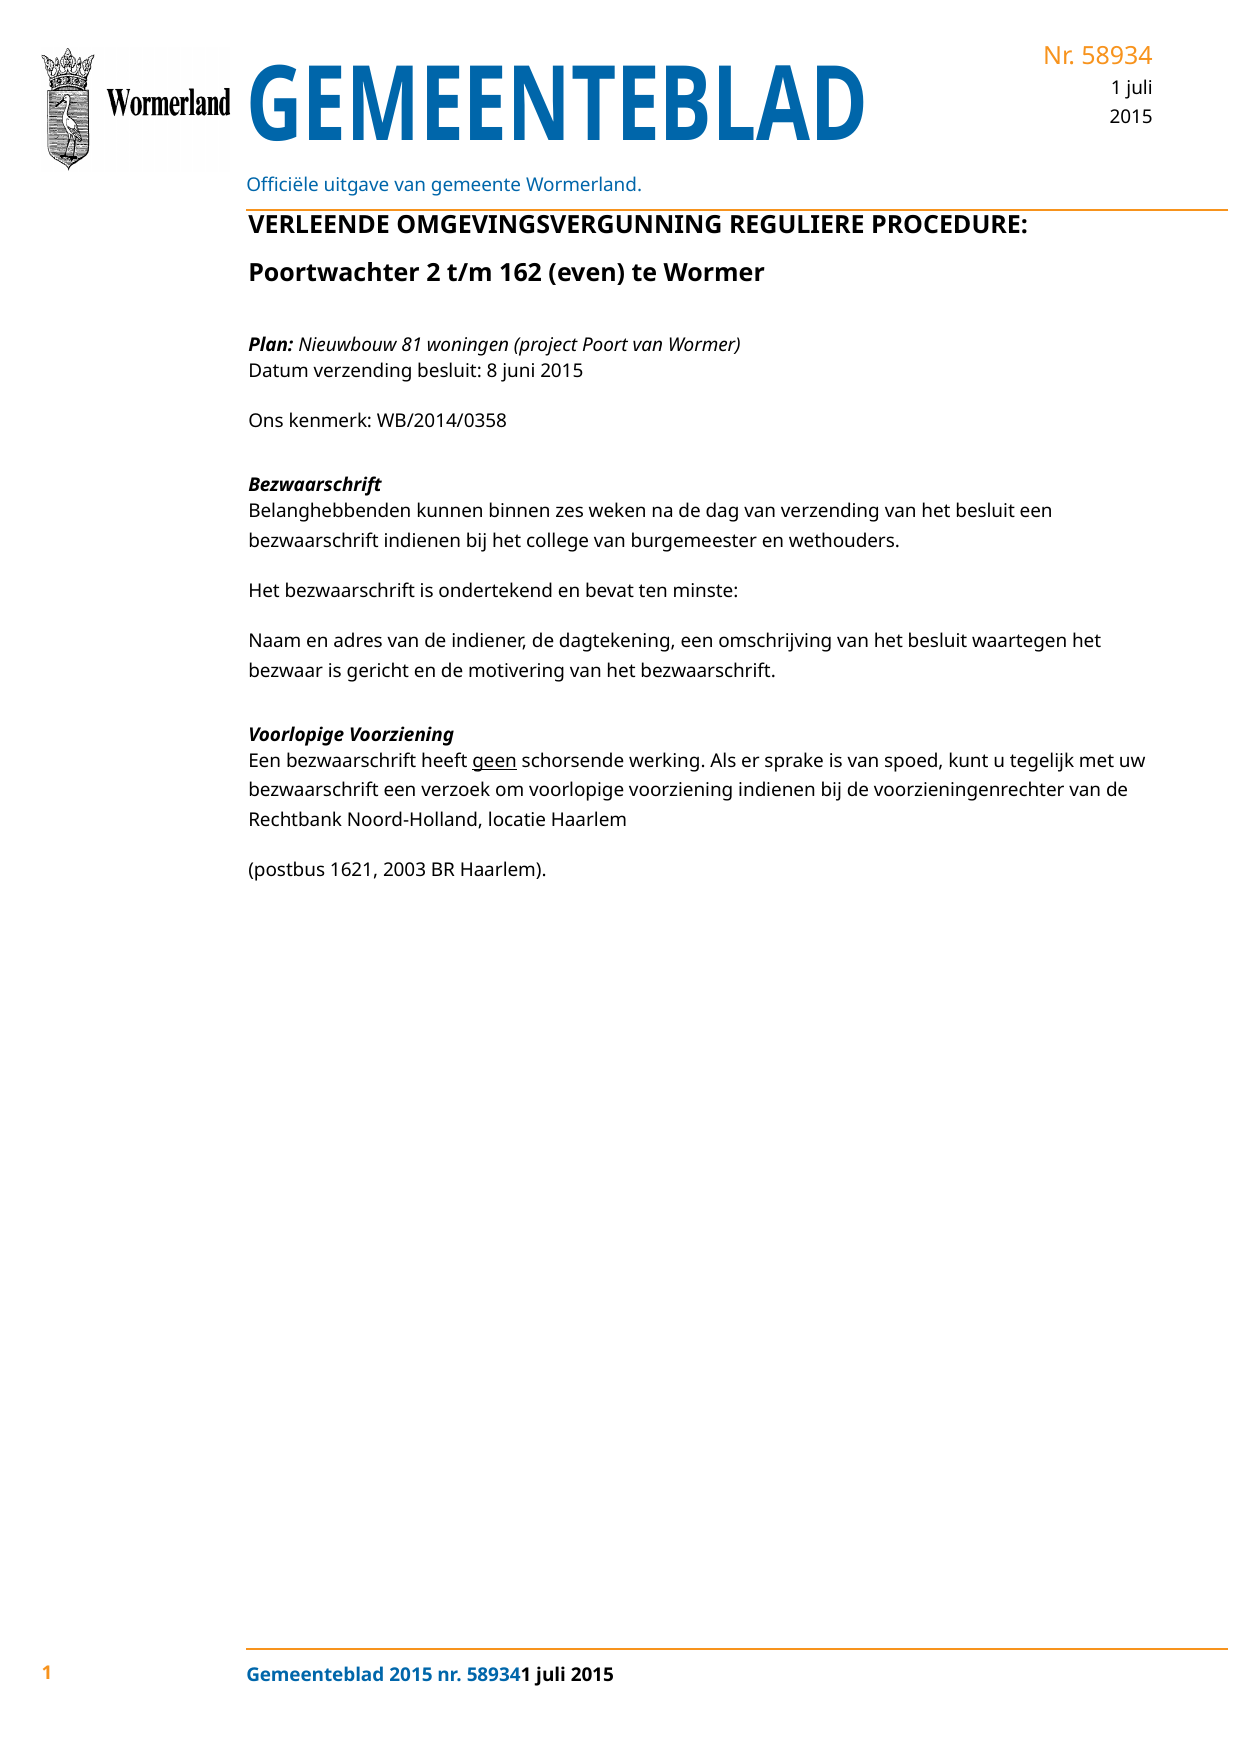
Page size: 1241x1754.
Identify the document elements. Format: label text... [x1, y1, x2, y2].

text Ons kenmerk: WB/2014/0358 [248, 408, 1152, 433]
text VERLEENDE OMGEVINGSVERGUNNING REGULIERE PROCEDURE: Poortwachter 2 t/m 162 (even) te Wormer [248, 211, 1152, 288]
picture [41, 47, 231, 172]
text Voorlopige Voorziening [248, 721, 1152, 747]
text (postbus 1621, 2003 BR Haarlem). [248, 857, 1152, 882]
text Een bezwaarschrift heeft geen schorsende werking. Als er sprake is van spoed, kunt u tegelijk met uw bezwaarschrift een verzoek om voorlopige voorziening indienen bij de voorzieningenrechter van de Rechtbank Noord-Holland, locatie Haarlem [248, 747, 1152, 832]
text Belanghebbenden kunnen binnen zes weken na de dag van verzending van het besluit een bezwaarschrift indienen bij het college van burgemeester en wethouders. [248, 497, 1152, 553]
text Het bezwaarschrift is ondertekend en bevat ten minste: [248, 577, 1152, 603]
text Plan: Nieuwbouw 81 woningen (project Poort van Wormer) [248, 331, 1152, 357]
text Bezwaarschrift [248, 472, 1152, 497]
text Datum verzending besluit: 8 juni 2015 [248, 357, 1152, 383]
text Naam en adres van de indiener, de dagtekening, een omschrijving van het besluit waartegen het bezwaar is gericht en de motivering van het bezwaarschrift. [248, 628, 1152, 683]
